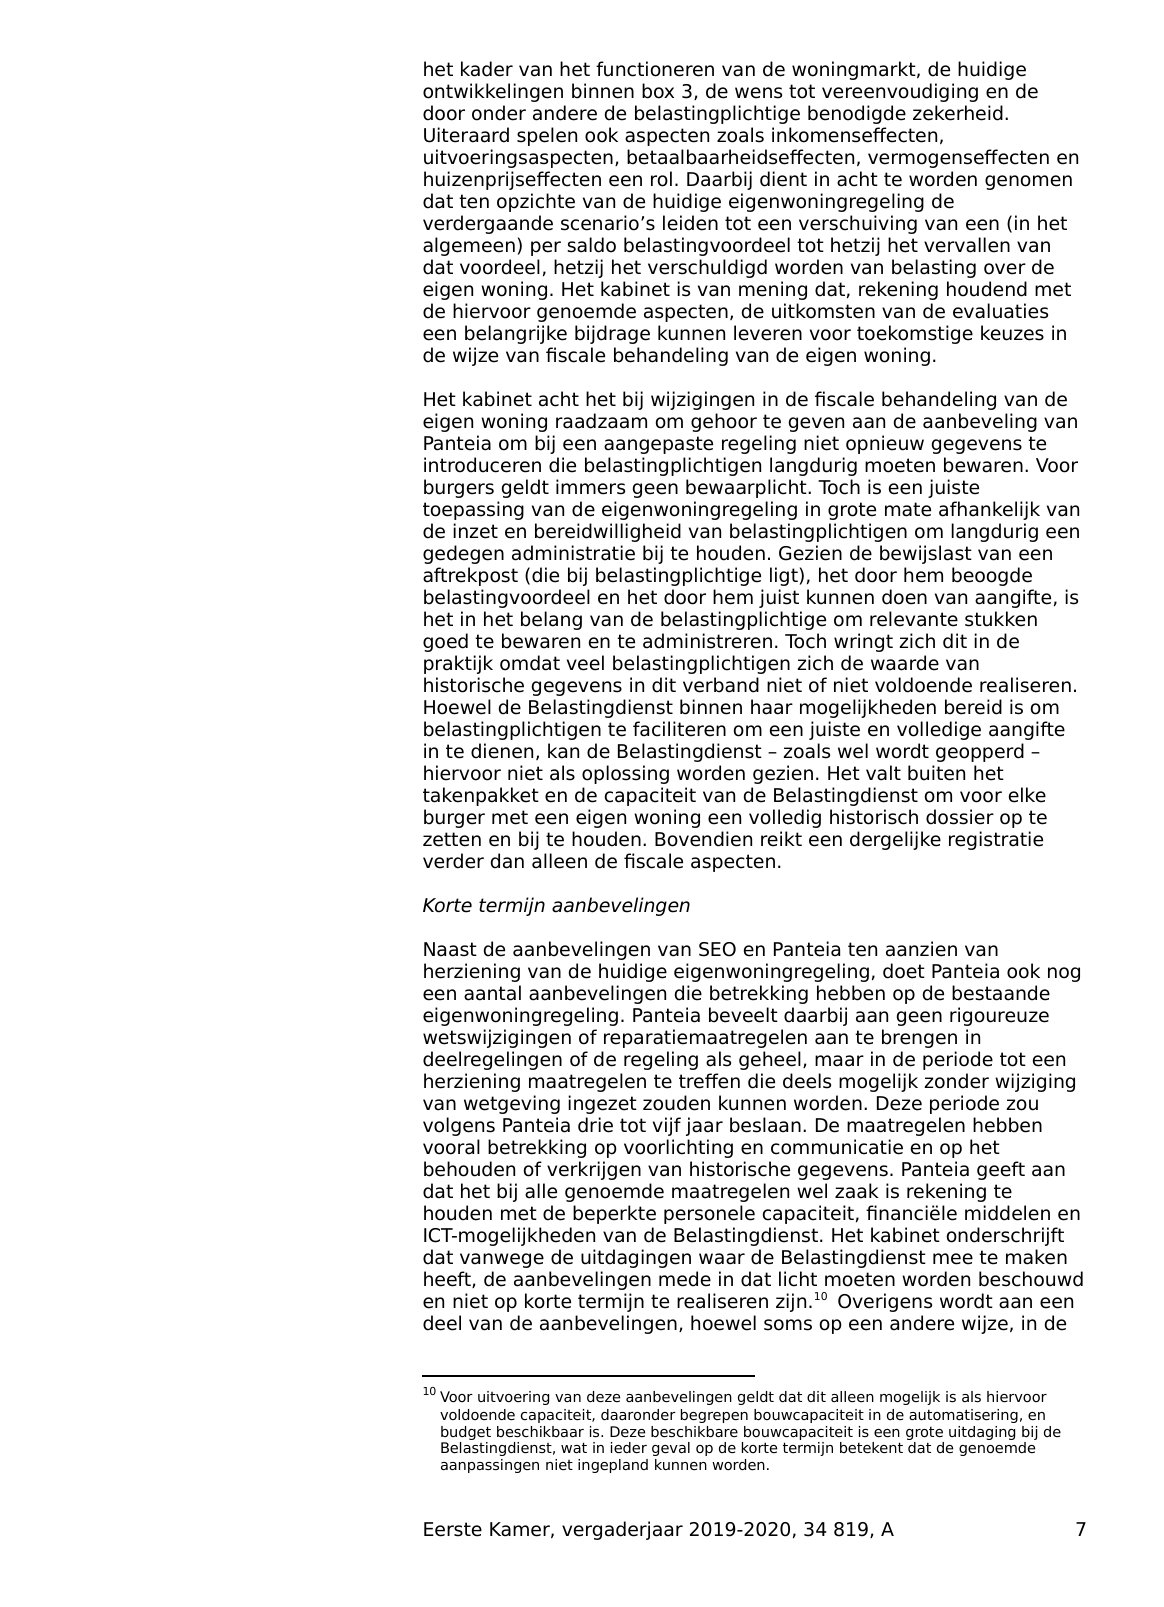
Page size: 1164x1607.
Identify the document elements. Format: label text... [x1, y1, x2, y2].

text Voor uitvoering van deze aanbevelingen geldt dat dit alleen mogelijk is als hiervoor voldoende capaciteit, daaronder begrepen bouwcapaciteit in de automatisering, en budget beschikbaar is. Deze beschikbare bouwcapaciteit is een grote uitdaging bij de Belastingdienst, wat in ieder geval op de korte termijn betekent dat de genoemde aanpassingen niet ingepland kunnen worden. [422, 1385, 1087, 1474]
text Het kabinet acht het bij wijzigingen in de fiscale behandeling van de eigen woning raadzaam om gehoor te geven aan de aanbeveling van Panteia om bij een aangepaste regeling niet opnieuw gegevens te introduceren die belastingplichtigen langdurig moeten bewaren. Voor burgers geldt immers geen bewaarplicht. Toch is een juiste toepassing van de eigenwoningregeling in grote mate afhankelijk van de inzet en bereidwilligheid van belastingplichtigen om langdurig een gedegen administratie bij te houden. Gezien de bewijslast van een aftrekpost (die bij belastingplichtige ligt), het door hem beoogde belastingvoordeel en het door hem juist kunnen doen van aangifte, is het in het belang van de belastingplichtige om relevante stukken goed te bewaren en te administreren. Toch wringt zich dit in de praktijk omdat veel belastingplichtigen zich de waarde van historische gegevens in dit verband niet of niet voldoende realiseren. Hoewel de Belastingdienst binnen haar mogelijkheden bereid is om belastingplichtigen te faciliteren om een juiste en volledige aangifte in te dienen, kan de Belastingdienst – zoals wel wordt geopperd – hiervoor niet als oplossing worden gezien. Het valt buiten het takenpakket en de capaciteit van de Belastingdienst om voor elke burger met een eigen woning een volledig historisch dossier op te zetten en bij te houden. Bovendien reikt een dergelijke registratie verder dan alleen de fiscale aspecten. [422, 389, 1087, 872]
text het kader van het functioneren van de woningmarkt, de huidige ontwikkelingen binnen box 3, de wens tot vereenvoudiging en de door onder andere de belastingplichtige benodigde zekerheid. Uiteraard spelen ook aspecten zoals inkomenseffecten, uitvoeringsaspecten, betaalbaarheidseffecten, vermogenseffecten en huizenprijseffecten een rol. Daarbij dient in acht te worden genomen dat ten opzichte van de huidige eigenwoningregeling de verdergaande scenario’s leiden tot een verschuiving van een (in het algemeen) per saldo belastingvoordeel tot hetzij het vervallen van dat voordeel, hetzij het verschuldigd worden van belasting over de eigen woning. Het kabinet is van mening dat, rekening houdend met de hiervoor genoemde aspecten, de uitkomsten van de evaluaties een belangrijke bijdrage kunnen leveren voor toekomstige keuzes in de wijze van fiscale behandeling van de eigen woning. [422, 59, 1087, 367]
text Naast de aanbevelingen van SEO en Panteia ten aanzien van herziening van de huidige eigenwoningregeling, doet Panteia ook nog een aantal aanbevelingen die betrekking hebben op de bestaande eigenwoningregeling. Panteia beveelt daarbij aan geen rigoureuze wetswijzigingen of reparatiemaatregelen aan te brengen in deelregelingen of de regeling als geheel, maar in de periode tot een herziening maatregelen te treffen die deels mogelijk zonder wijziging van wetgeving ingezet zouden kunnen worden. Deze periode zou volgens Panteia drie tot vijf jaar beslaan. De maatregelen hebben vooral betrekking op voorlichting en communicatie en op het behouden of verkrijgen van historische gegevens. Panteia geeft aan dat het bij alle genoemde maatregelen wel zaak is rekening te houden met de beperkte personele capaciteit, financiële middelen en ICT-mogelijkheden van de Belastingdienst. Het kabinet onderschrijft dat vanwege de uitdagingen waar de Belastingdienst mee te maken heeft, de aanbevelingen mede in dat licht moeten worden beschouwd en niet op korte termijn te realiseren zijn. Overigens wordt aan een deel van de aanbevelingen, hoewel soms op een andere wijze, in de [422, 939, 1087, 1334]
subtitle Korte termijn aanbevelingen [422, 895, 1087, 917]
